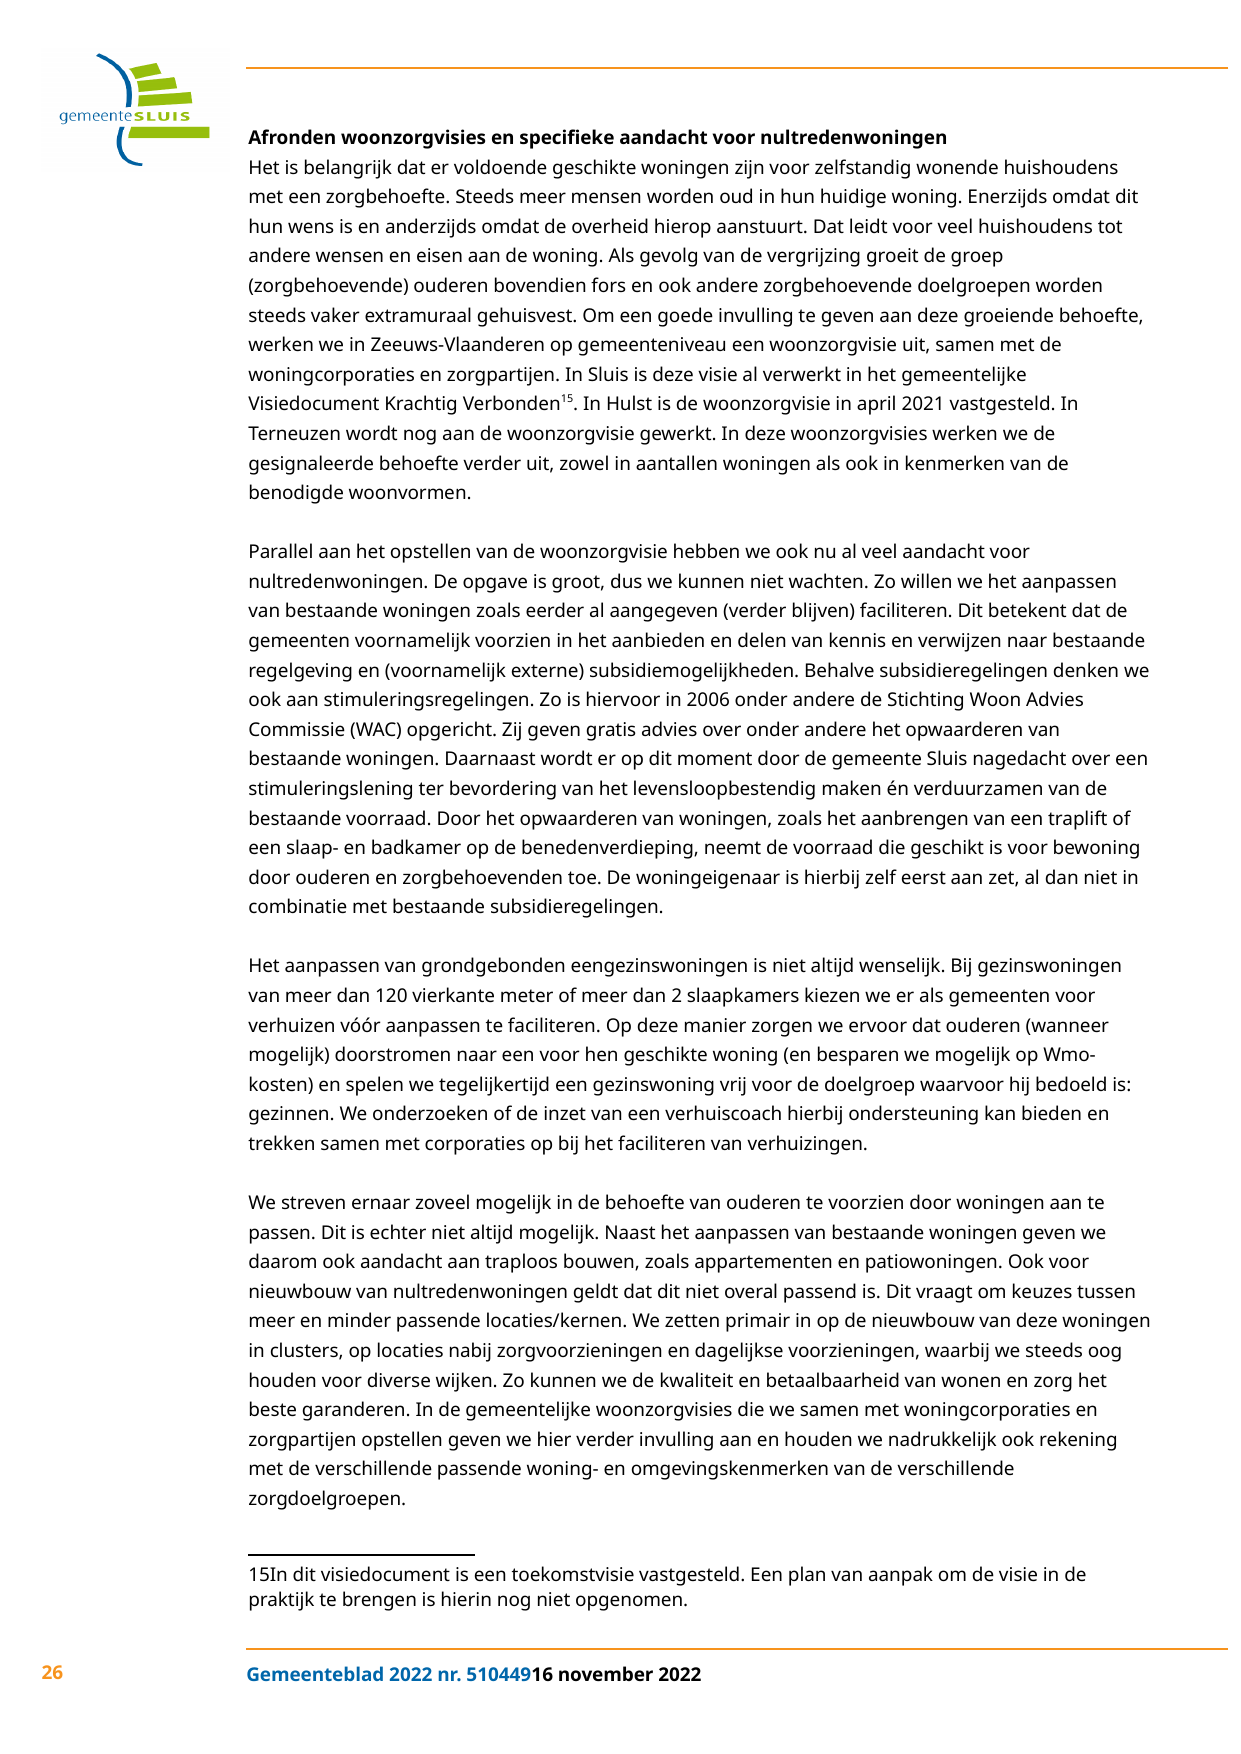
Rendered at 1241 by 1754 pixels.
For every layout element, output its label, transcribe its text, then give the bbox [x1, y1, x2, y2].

text Afronden woonzorgvisies en specifieke aandacht voor nultredenwoningen [248, 124, 1152, 150]
text Parallel aan het opstellen van de woonzorgvisie hebben we ook nu al veel aandacht voor nultredenwoningen. De opgave is groot, dus we kunnen niet wachten. Zo willen we het aanpassen van bestaande woningen zoals eerder al aangegeven (verder blijven) faciliteren. Dit betekent dat de gemeenten voornamelijk voorzien in het aanbieden en delen van kennis en verwijzen naar bestaande regelgeving en (voornamelijk externe) subsidiemogelijkheden. Behalve subsidieregelingen denken we ook aan stimuleringsregelingen. Zo is hiervoor in 2006 onder andere de Stichting Woon Advies Commissie (WAC) opgericht. Zij geven gratis advies over onder andere het opwaarderen van bestaande woningen. Daarnaast wordt er op dit moment door de gemeente Sluis nagedacht over een stimuleringslening ter bevordering van het levensloopbestendig maken én verduurzamen van de bestaande voorraad. Door het opwaarderen van woningen, zoals het aanbrengen van een traplift of een slaap- en badkamer op de benedenverdieping, neemt de voorraad die geschikt is voor bewoning door ouderen en zorgbehoevenden toe. De woningeigenaar is hierbij zelf eerst aan zet, al dan niet in combinatie met bestaande subsidieregelingen. [248, 538, 1152, 919]
picture [41, 47, 231, 172]
text Het is belangrijk dat er voldoende geschikte woningen zijn voor zelfstandig wonende huishoudens met een zorgbehoefte. Steeds meer mensen worden oud in hun huidige woning. Enerzijds omdat dit hun wens is en anderzijds omdat de overheid hierop aanstuurt. Dat leidt voor veel huishoudens tot andere wensen en eisen aan de woning. Als gevolg van de vergrijzing groeit de groep (zorgbehoevende) ouderen bovendien fors en ook andere zorgbehoevende doelgroepen worden steeds vaker extramuraal gehuisvest. Om een goede invulling te geven aan deze groeiende behoefte, werken we in Zeeuws-Vlaanderen op gemeenteniveau een woonzorgvisie uit, samen met de woningcorporaties en zorgpartijen. In Sluis is deze visie al verwerkt in het gemeentelijke Visiedocument Krachtig Verbonden. In Hulst is de woonzorgvisie in april 2021 vastgesteld. In Terneuzen wordt nog aan de woonzorgvisie gewerkt. In deze woonzorgvisies werken we de gesignaleerde behoefte verder uit, zowel in aantallen woningen als ook in kenmerken van de benodigde woonvormen. [248, 154, 1152, 505]
text In dit visiedocument is een toekomstvisie vastgesteld. Een plan van aanpak om de visie in de praktijk te brengen is hierin nog niet opgenomen. [248, 1561, 1152, 1612]
text Het aanpassen van grondgebonden eengezinswoningen is niet altijd wenselijk. Bij gezinswoningen van meer dan 120 vierkante meter of meer dan 2 slaapkamers kiezen we er als gemeenten voor verhuizen vóór aanpassen te faciliteren. Op deze manier zorgen we ervoor dat ouderen (wanneer mogelijk) doorstromen naar een voor hen geschikte woning (en besparen we mogelijk op Wmo-kosten) en spelen we tegelijkertijd een gezinswoning vrij voor de doelgroep waarvoor hij bedoeld is: gezinnen. We onderzoeken of de inzet van een verhuiscoach hierbij ondersteuning kan bieden en trekken samen met corporaties op bij het faciliteren van verhuizingen. [248, 953, 1152, 1156]
text We streven ernaar zoveel mogelijk in de behoefte van ouderen te voorzien door woningen aan te passen. Dit is echter niet altijd mogelijk. Naast het aanpassen van bestaande woningen geven we daarom ook aandacht aan traploos bouwen, zoals appartementen en patiowoningen. Ook voor nieuwbouw van nultredenwoningen geldt dat dit niet overal passend is. Dit vraagt om keuzes tussen meer en minder passende locaties/kernen. We zetten primair in op de nieuwbouw van deze woningen in clusters, op locaties nabij zorgvoorzieningen en dagelijkse voorzieningen, waarbij we steeds oog houden voor diverse wijken. Zo kunnen we de kwaliteit en betaalbaarheid van wonen en zorg het beste garanderen. In de gemeentelijke woonzorgvisies die we samen met woningcorporaties en zorgpartijen opstellen geven we hier verder invulling aan en houden we nadrukkelijk ook rekening met de verschillende passende woning- en omgevingskenmerken van de verschillende zorgdoelgroepen. [248, 1189, 1152, 1511]
